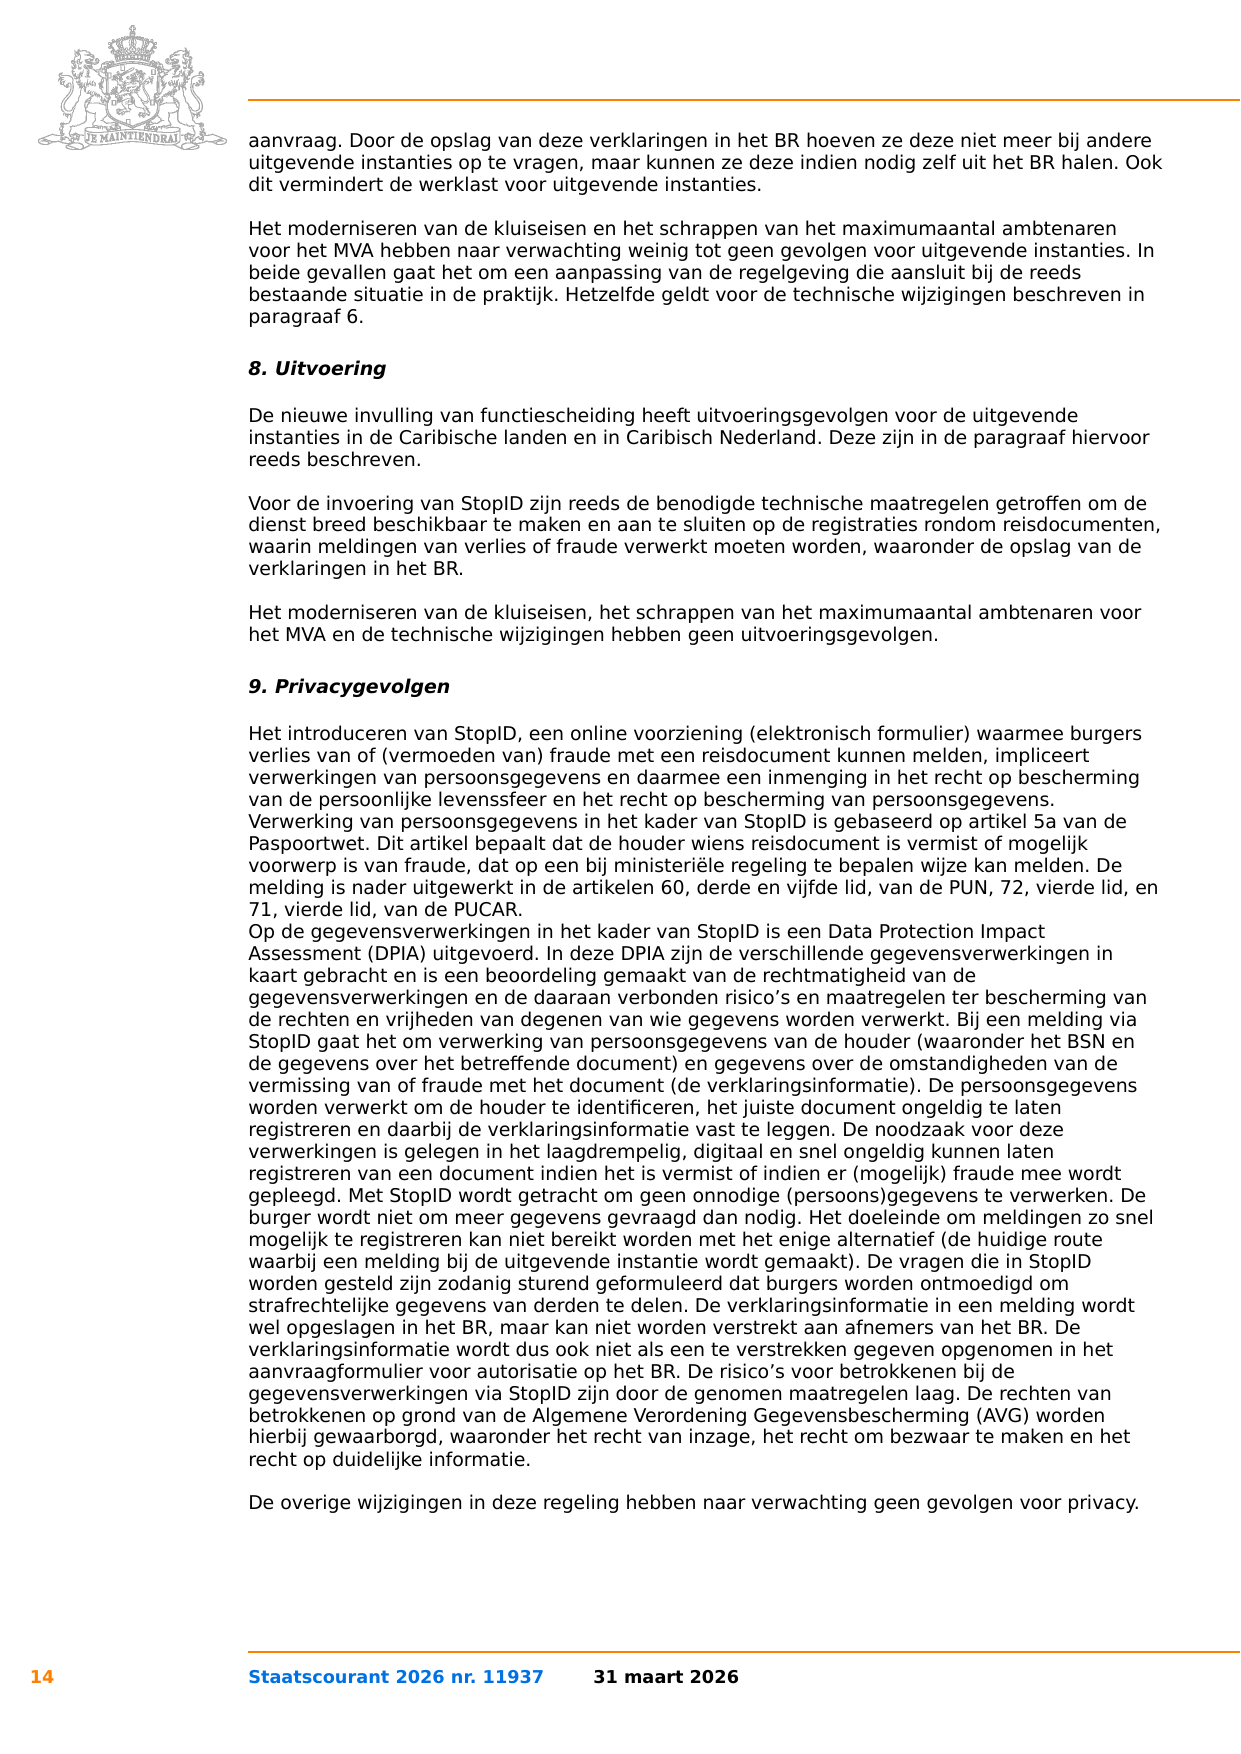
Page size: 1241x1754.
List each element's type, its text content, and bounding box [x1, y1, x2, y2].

picture [38, 25, 227, 150]
text aanvraag. Door de opslag van deze verklaringen in het BR hoeven ze deze niet meer bij andere uitgevende instanties op te vragen, maar kunnen ze deze indien nodig zelf uit het BR halen. Ook dit vermindert de werklast voor uitgevende instanties. [248, 130, 1163, 196]
text De overige wijzigingen in deze regeling hebben naar verwachting geen gevolgen voor privacy. [248, 1492, 1163, 1514]
subtitle 9. Privacygevolgen [248, 676, 1163, 698]
text Het moderniseren van de kluiseisen, het schrappen van het maximumaantal ambtenaren voor het MVA en de technische wijzigingen hebben geen uitvoeringsgevolgen. [248, 602, 1163, 646]
subtitle 8. Uitvoering [248, 358, 1163, 379]
text Het moderniseren van de kluiseisen en het schrappen van het maximumaantal ambtenaren voor het MVA hebben naar verwachting weinig tot geen gevolgen voor uitgevende instanties. In beide gevallen gaat het om een aanpassing van de regelgeving die aansluit bij de reeds bestaande situatie in de praktijk. Hetzelfde geldt voor de technische wijzigingen beschreven in paragraaf 6. [248, 218, 1163, 328]
text Het introduceren van StopID, een online voorziening (elektronisch formulier) waarmee burgers verlies van of (vermoeden van) fraude met een reisdocument kunnen melden, impliceert verwerkingen van persoonsgegevens en daarmee een inmenging in het recht op bescherming van de persoonlijke levenssfeer en het recht op bescherming van persoonsgegevens. Verwerking van persoonsgegevens in het kader van StopID is gebaseerd op artikel 5a van de Paspoortwet. Dit artikel bepaalt dat de houder wiens reisdocument is vermist of mogelijk voorwerp is van fraude, dat op een bij ministeriële regeling te bepalen wijze kan melden. De melding is nader uitgewerkt in de artikelen 60, derde en vijfde lid, van de PUN, 72, vierde lid, en 71, vierde lid, van de PUCAR. [248, 723, 1163, 921]
text Op de gegevensverwerkingen in het kader van StopID is een Data Protection Impact Assessment (DPIA) uitgevoerd. In deze DPIA zijn de verschillende gegevensverwerkingen in kaart gebracht en is een beoordeling gemaakt van de rechtmatigheid van de gegevensverwerkingen en de daaraan verbonden risico’s en maatregelen ter bescherming van de rechten en vrijheden van degenen van wie gegevens worden verwerkt. Bij een melding via StopID gaat het om verwerking van persoonsgegevens van de houder (waaronder het BSN en de gegevens over het betreffende document) en gegevens over de omstandigheden van de vermissing van of fraude met het document (de verklaringsinformatie). De persoonsgegevens worden verwerkt om de houder te identificeren, het juiste document ongeldig te laten registreren en daarbij de verklaringsinformatie vast te leggen. De noodzaak voor deze verwerkingen is gelegen in het laagdrempelig, digitaal en snel ongeldig kunnen laten registreren van een document indien het is vermist of indien er (mogelijk) fraude mee wordt gepleegd. Met StopID wordt getracht om geen onnodige (persoons)gegevens te verwerken. De burger wordt niet om meer gegevens gevraagd dan nodig. Het doeleinde om meldingen zo snel mogelijk te registreren kan niet bereikt worden met het enige alternatief (de huidige route waarbij een melding bij de uitgevende instantie wordt gemaakt). De vragen die in StopID worden gesteld zijn zodanig sturend geformuleerd dat burgers worden ontmoedigd om strafrechtelijke gegevens van derden te delen. De verklaringsinformatie in een melding wordt wel opgeslagen in het BR, maar kan niet worden verstrekt aan afnemers van het BR. De verklaringsinformatie wordt dus ook niet als een te verstrekken gegeven opgenomen in het aanvraagformulier voor autorisatie op het BR. De risico’s voor betrokkenen bij de gegevensverwerkingen via StopID zijn door de genomen maatregelen laag. De rechten van betrokkenen op grond van de Algemene Verordening Gegevensbescherming (AVG) worden hierbij gewaarborgd, waaronder het recht van inzage, het recht om bezwaar te maken en het recht op duidelijke informatie. [248, 921, 1163, 1470]
text De nieuwe invulling van functiescheiding heeft uitvoeringsgevolgen voor de uitgevende instanties in de Caribische landen en in Caribisch Nederland. Deze zijn in de paragraaf hiervoor reeds beschreven. [248, 404, 1163, 471]
text Voor de invoering van StopID zijn reeds de benodigde technische maatregelen getroffen om de dienst breed beschikbaar te maken en aan te sluiten op de registraties rondom reisdocumenten, waarin meldingen van verlies of fraude verwerkt moeten worden, waaronder de opslag van de verklaringen in het BR. [248, 492, 1163, 580]
